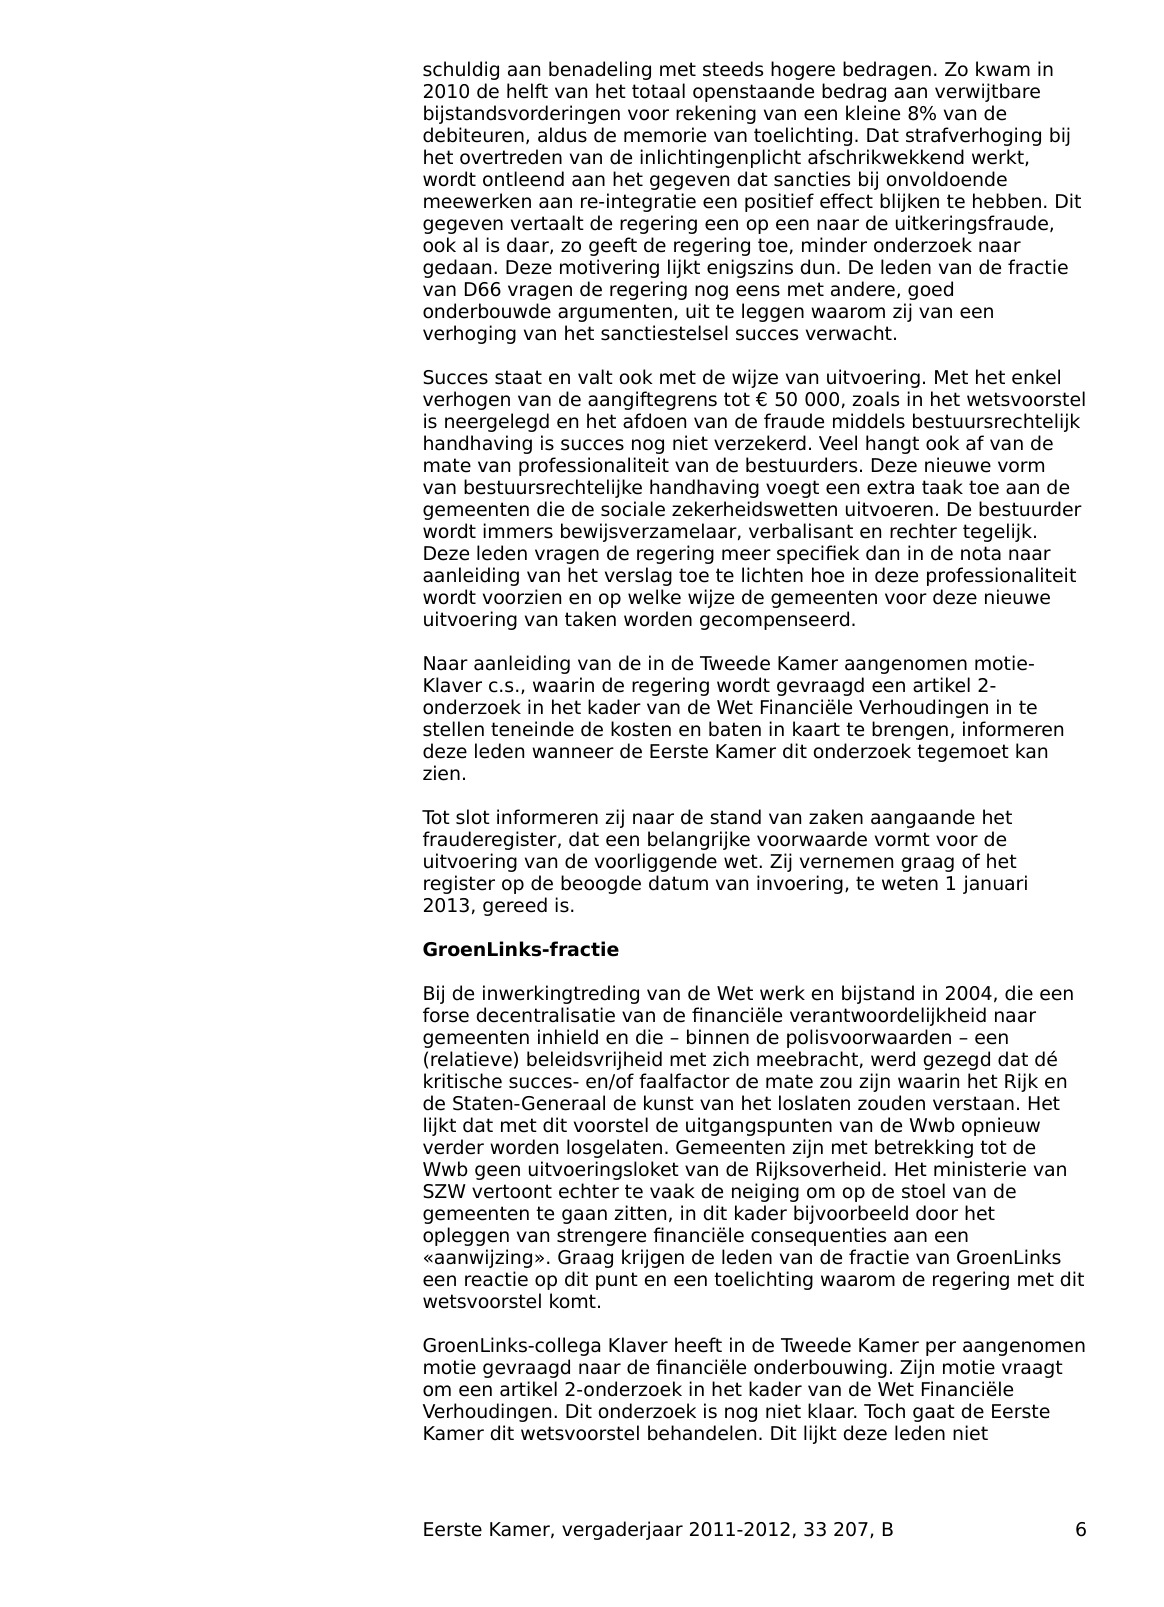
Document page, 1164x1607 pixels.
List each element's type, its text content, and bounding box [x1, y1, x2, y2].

text Bij de inwerkingtreding van de Wet werk en bijstand in 2004, die een forse decentralisatie van de financiële verantwoordelijkheid naar gemeenten inhield en die – binnen de polisvoorwaarden – een (relatieve) beleidsvrijheid met zich meebracht, werd gezegd dat dé kritische succes- en/of faalfactor de mate zou zijn waarin het Rijk en de Staten-Generaal de kunst van het loslaten zouden verstaan. Het lijkt dat met dit voorstel de uitgangspunten van de Wwb opnieuw verder worden losgelaten. Gemeenten zijn met betrekking tot de Wwb geen uitvoeringsloket van de Rijksoverheid. Het ministerie van SZW vertoont echter te vaak de neiging om op de stoel van de gemeenten te gaan zitten, in dit kader bijvoorbeeld door het opleggen van strengere financiële consequenties aan een «aanwijzing». Graag krijgen de leden van de fractie van GroenLinks een reactie op dit punt en een toelichting waarom de regering met dit wetsvoorstel komt. [422, 983, 1087, 1313]
subtitle GroenLinks-fractie [422, 939, 1087, 961]
text Tot slot informeren zij naar de stand van zaken aangaande het frauderegister, dat een belangrijke voorwaarde vormt voor de uitvoering van de voorliggende wet. Zij vernemen graag of het register op de beoogde datum van invoering, te weten 1 januari 2013, gereed is. [422, 807, 1087, 917]
text Naar aanleiding van de in de Tweede Kamer aangenomen motie-Klaver c.s., waarin de regering wordt gevraagd een artikel 2-onderzoek in het kader van de Wet Financiële Verhoudingen in te stellen teneinde de kosten en baten in kaart te brengen, informeren deze leden wanneer de Eerste Kamer dit onderzoek tegemoet kan zien. [422, 653, 1087, 785]
text Succes staat en valt ook met de wijze van uitvoering. Met het enkel verhogen van de aangiftegrens tot € 50 000, zoals in het wetsvoorstel is neergelegd en het afdoen van de fraude middels bestuursrechtelijk handhaving is succes nog niet verzekerd. Veel hangt ook af van de mate van professionaliteit van de bestuurders. Deze nieuwe vorm van bestuursrechtelijke handhaving voegt een extra taak toe aan de gemeenten die de sociale zekerheidswetten uitvoeren. De bestuurder wordt immers bewijsverzamelaar, verbalisant en rechter tegelijk. Deze leden vragen de regering meer specifiek dan in de nota naar aanleiding van het verslag toe te lichten hoe in deze professionaliteit wordt voorzien en op welke wijze de gemeenten voor deze nieuwe uitvoering van taken worden gecompenseerd. [422, 367, 1087, 631]
text GroenLinks-collega Klaver heeft in de Tweede Kamer per aangenomen motie gevraagd naar de financiële onderbouwing. Zijn motie vraagt om een artikel 2-onderzoek in het kader van de Wet Financiële Verhoudingen. Dit onderzoek is nog niet klaar. Toch gaat de Eerste Kamer dit wetsvoorstel behandelen. Dit lijkt deze leden niet [422, 1335, 1087, 1445]
text schuldig aan benadeling met steeds hogere bedragen. Zo kwam in 2010 de helft van het totaal openstaande bedrag aan verwijtbare bijstandsvorderingen voor rekening van een kleine 8% van de debiteuren, aldus de memorie van toelichting. Dat strafverhoging bij het overtreden van de inlichtingenplicht afschrikwekkend werkt, wordt ontleend aan het gegeven dat sancties bij onvoldoende meewerken aan re-integratie een positief effect blijken te hebben. Dit gegeven vertaalt de regering een op een naar de uitkeringsfraude, ook al is daar, zo geeft de regering toe, minder onderzoek naar gedaan. Deze motivering lijkt enigszins dun. De leden van de fractie van D66 vragen de regering nog eens met andere, goed onderbouwde argumenten, uit te leggen waarom zij van een verhoging van het sanctiestelsel succes verwacht. [422, 59, 1087, 345]
